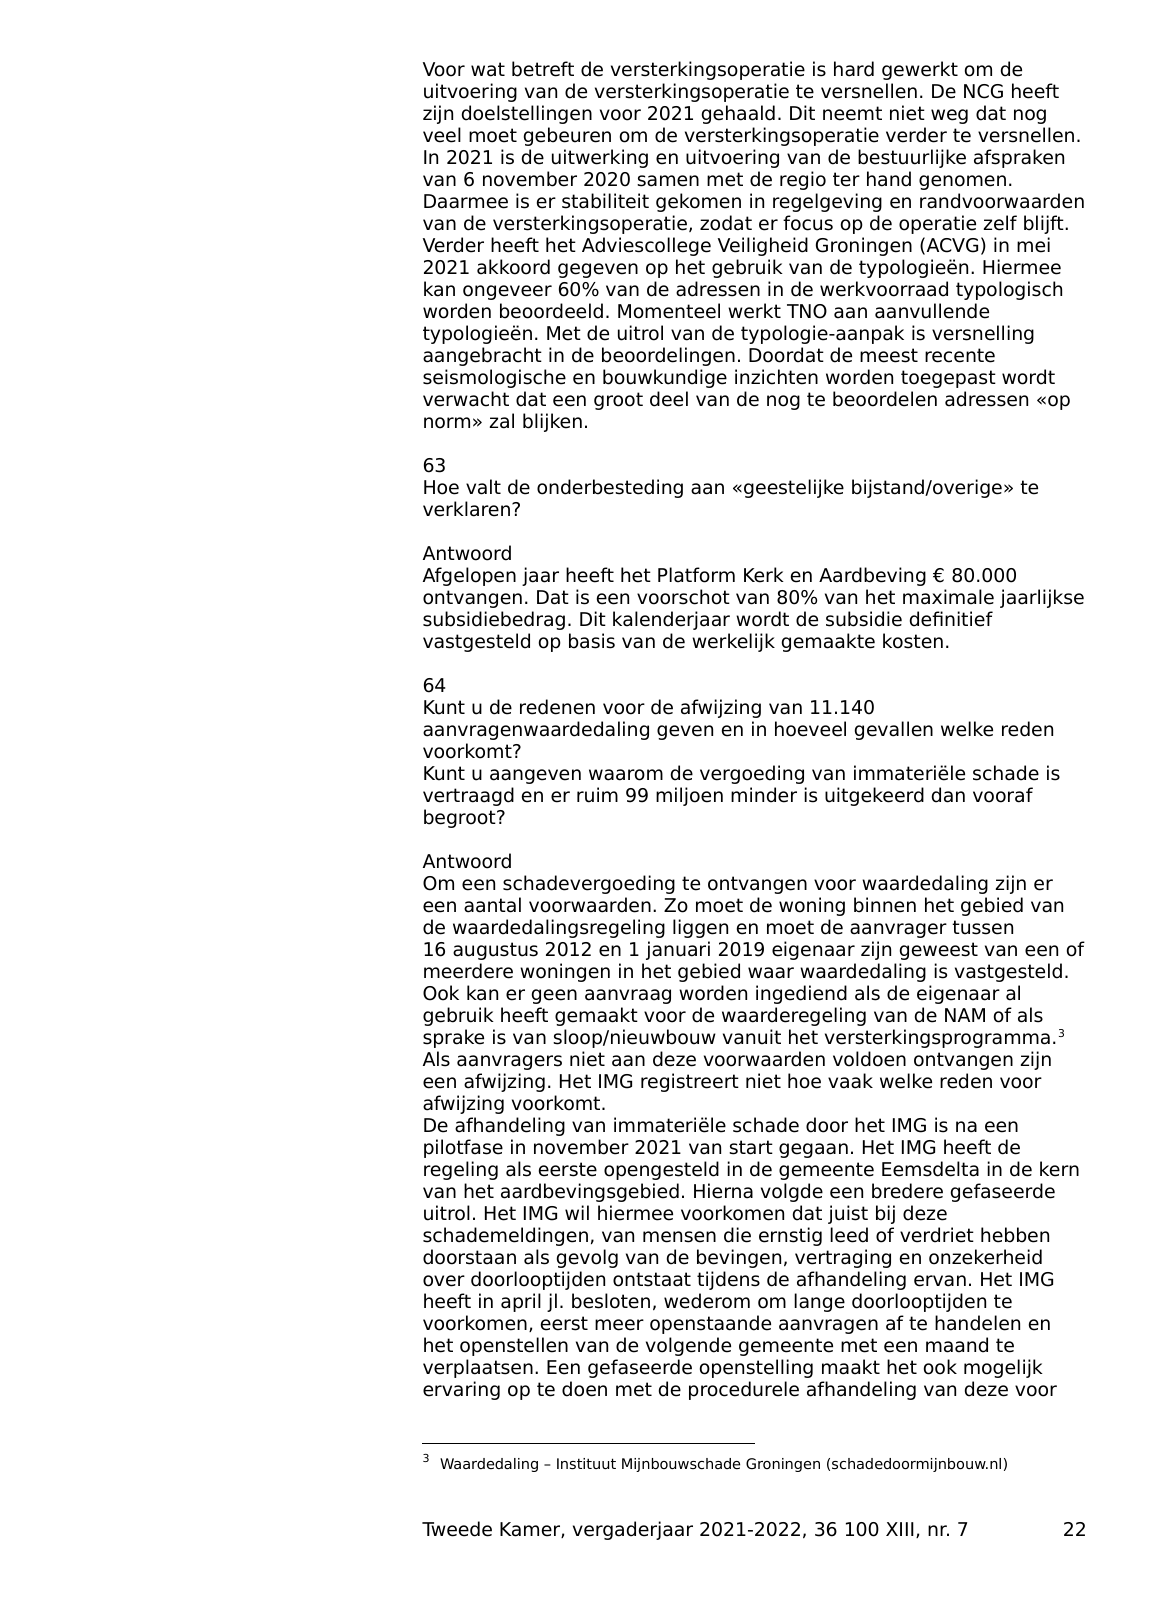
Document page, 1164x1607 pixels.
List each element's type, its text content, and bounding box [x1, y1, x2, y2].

text Waardedaling – Instituut Mijnbouwschade Groningen (schadedoormijnbouw.nl) [422, 1452, 1087, 1474]
text Afgelopen jaar heeft het Platform Kerk en Aardbeving € 80.000 ontvangen. Dat is een voorschot van 80% van het maximale jaarlijkse subsidiebedrag. Dit kalenderjaar wordt de subsidie definitief vastgesteld op basis van de werkelijk gemaakte kosten. [422, 565, 1087, 653]
text De afhandeling van immateriële schade door het IMG is na een pilotfase in november 2021 van start gegaan. Het IMG heeft de regeling als eerste opengesteld in de gemeente Eemsdelta in de kern van het aardbevingsgebied. Hierna volgde een bredere gefaseerde uitrol. Het IMG wil hiermee voorkomen dat juist bij deze schademeldingen, van mensen die ernstig leed of verdriet hebben doorstaan als gevolg van de bevingen, vertraging en onzekerheid over doorlooptijden ontstaat tijdens de afhandeling ervan. Het IMG heeft in april jl. besloten, wederom om lange doorlooptijden te voorkomen, eerst meer openstaande aanvragen af te handelen en het openstellen van de volgende gemeente met een maand te verplaatsen. Een gefaseerde openstelling maakt het ook mogelijk ervaring op te doen met de procedurele afhandeling van deze voor [422, 1115, 1087, 1401]
text Kunt u de redenen voor de afwijzing van 11.140 aanvragenwaardedaling geven en in hoeveel gevallen welke reden voorkomt? [422, 697, 1087, 763]
text 64 [422, 675, 1087, 697]
text Kunt u aangeven waarom de vergoeding van immateriële schade is vertraagd en er ruim 99 miljoen minder is uitgekeerd dan vooraf begroot? [422, 763, 1087, 829]
text 63 [422, 455, 1087, 477]
text Antwoord [422, 851, 1087, 873]
text Antwoord [422, 543, 1087, 565]
text Hoe valt de onderbesteding aan «geestelijke bijstand/overige» te verklaren? [422, 477, 1087, 521]
text Om een schadevergoeding te ontvangen voor waardedaling zijn er een aantal voorwaarden. Zo moet de woning binnen het gebied van de waardedalingsregeling liggen en moet de aanvrager tussen 16 augustus 2012 en 1 januari 2019 eigenaar zijn geweest van een of meerdere woningen in het gebied waar waardedaling is vastgesteld. Ook kan er geen aanvraag worden ingediend als de eigenaar al gebruik heeft gemaakt voor de waarderegeling van de NAM of als sprake is van sloop/nieuwbouw vanuit het versterkingsprogramma. Als aanvragers niet aan deze voorwaarden voldoen ontvangen zijn een afwijzing. Het IMG registreert niet hoe vaak welke reden voor afwijzing voorkomt. [422, 873, 1087, 1115]
text Voor wat betreft de versterkingsoperatie is hard gewerkt om de uitvoering van de versterkingsoperatie te versnellen. De NCG heeft zijn doelstellingen voor 2021 gehaald. Dit neemt niet weg dat nog veel moet gebeuren om de versterkingsoperatie verder te versnellen. In 2021 is de uitwerking en uitvoering van de bestuurlijke afspraken van 6 november 2020 samen met de regio ter hand genomen. Daarmee is er stabiliteit gekomen in regelgeving en randvoorwaarden van de versterkingsoperatie, zodat er focus op de operatie zelf blijft. Verder heeft het Adviescollege Veiligheid Groningen (ACVG) in mei 2021 akkoord gegeven op het gebruik van de typologieën. Hiermee kan ongeveer 60% van de adressen in de werkvoorraad typologisch worden beoordeeld. Momenteel werkt TNO aan aanvullende typologieën. Met de uitrol van de typologie-aanpak is versnelling aangebracht in de beoordelingen. Doordat de meest recente seismologische en bouwkundige inzichten worden toegepast wordt verwacht dat een groot deel van de nog te beoordelen adressen «op norm» zal blijken. [422, 59, 1087, 433]
